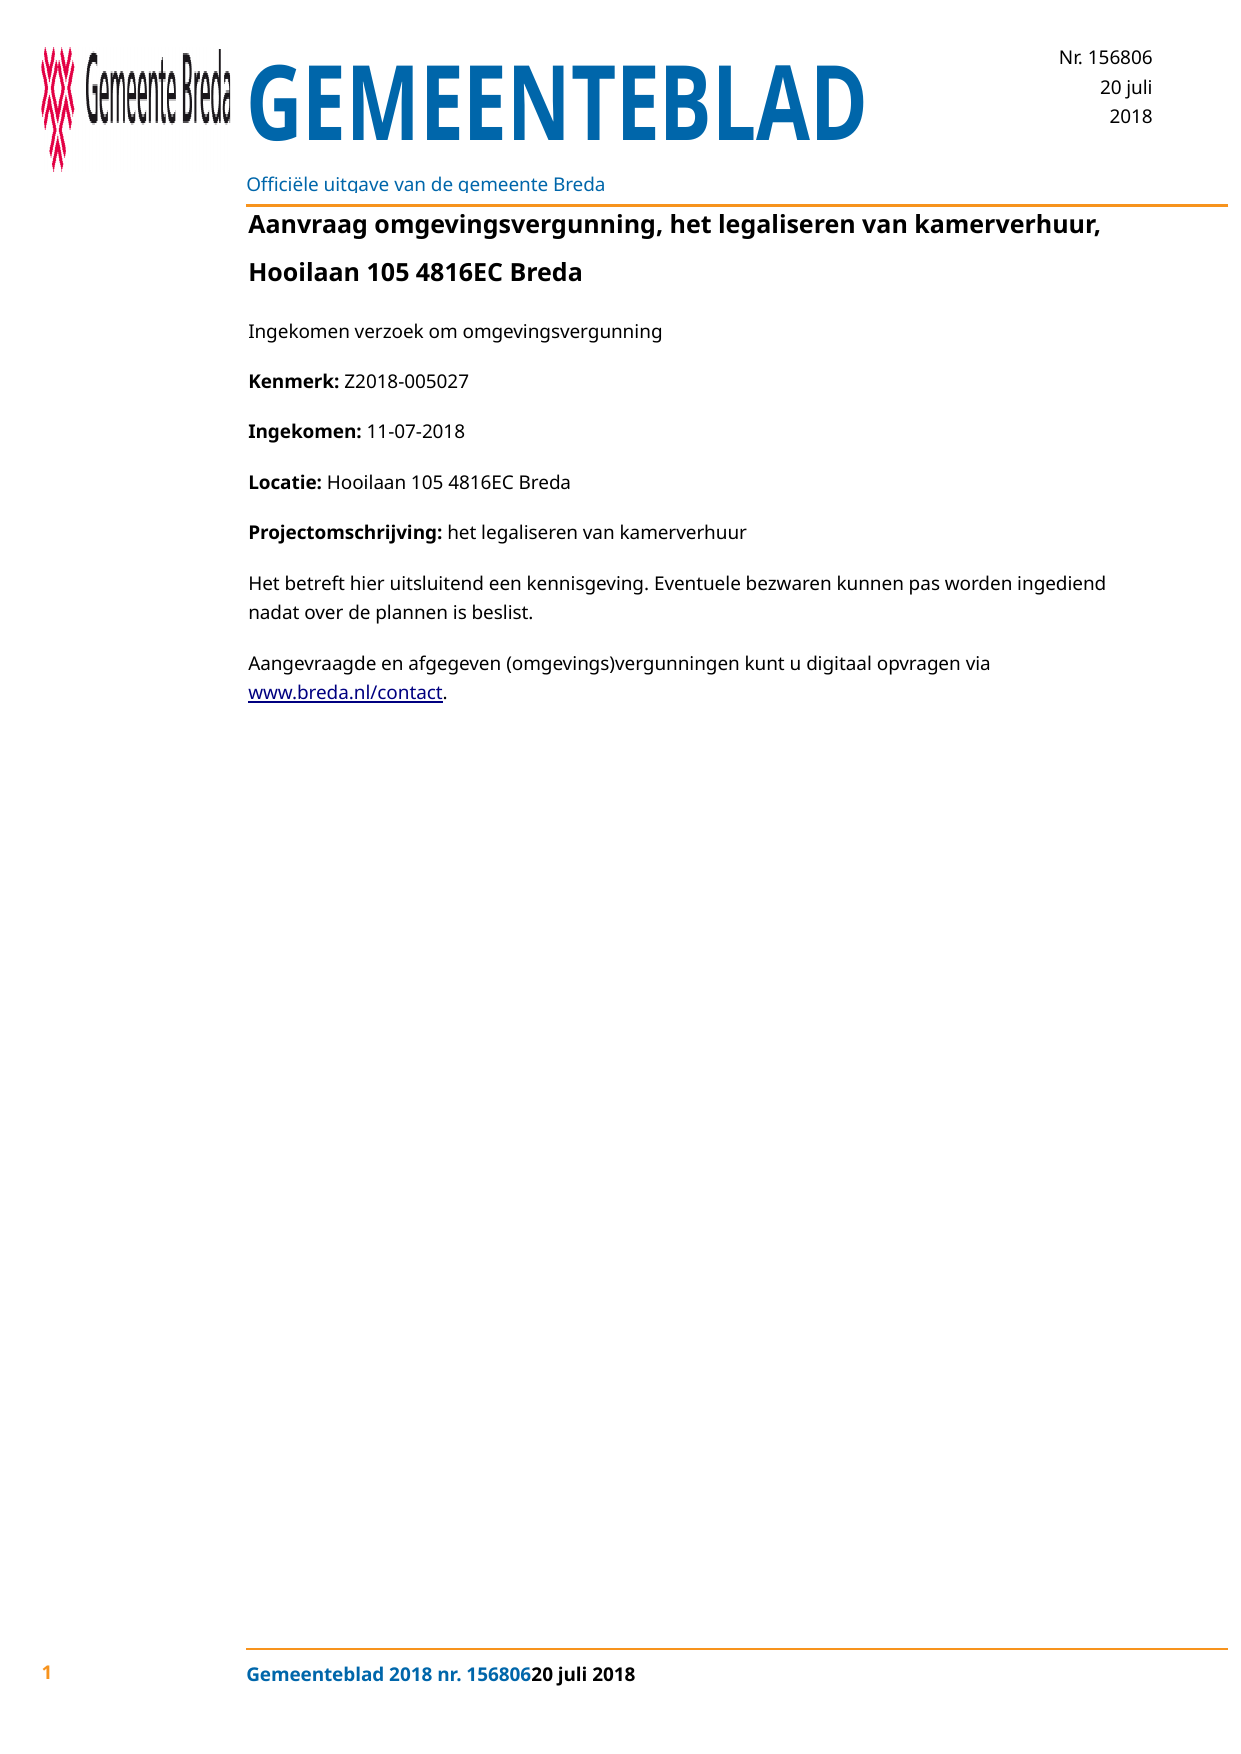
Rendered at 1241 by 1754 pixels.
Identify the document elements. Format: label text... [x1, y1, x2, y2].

text Projectomschrijving: het legaliseren van kamerverhuur [248, 519, 1152, 545]
text Aangevraagde en afgegeven (omgevings)vergunningen kunt u digitaal opvragen via www.breda.nl/contact. [248, 650, 1152, 705]
text Ingekomen verzoek om omgevingsvergunning [248, 318, 1152, 344]
text Ingekomen: 11-07-2018 [248, 419, 1152, 444]
text Het betreft hier uitsluitend een kennisgeving. Eventuele bezwaren kunnen pas worden ingediend nadat over de plannen is beslist. [248, 570, 1152, 625]
text Aanvraag omgevingsvergunning, het legaliseren van kamerverhuur, Hooilaan 105 4816EC Breda [248, 207, 1152, 288]
text Locatie: Hooilaan 105 4816EC Breda [248, 469, 1152, 495]
text Kenmerk: Z2018-005027 [248, 368, 1152, 394]
picture [41, 47, 231, 172]
